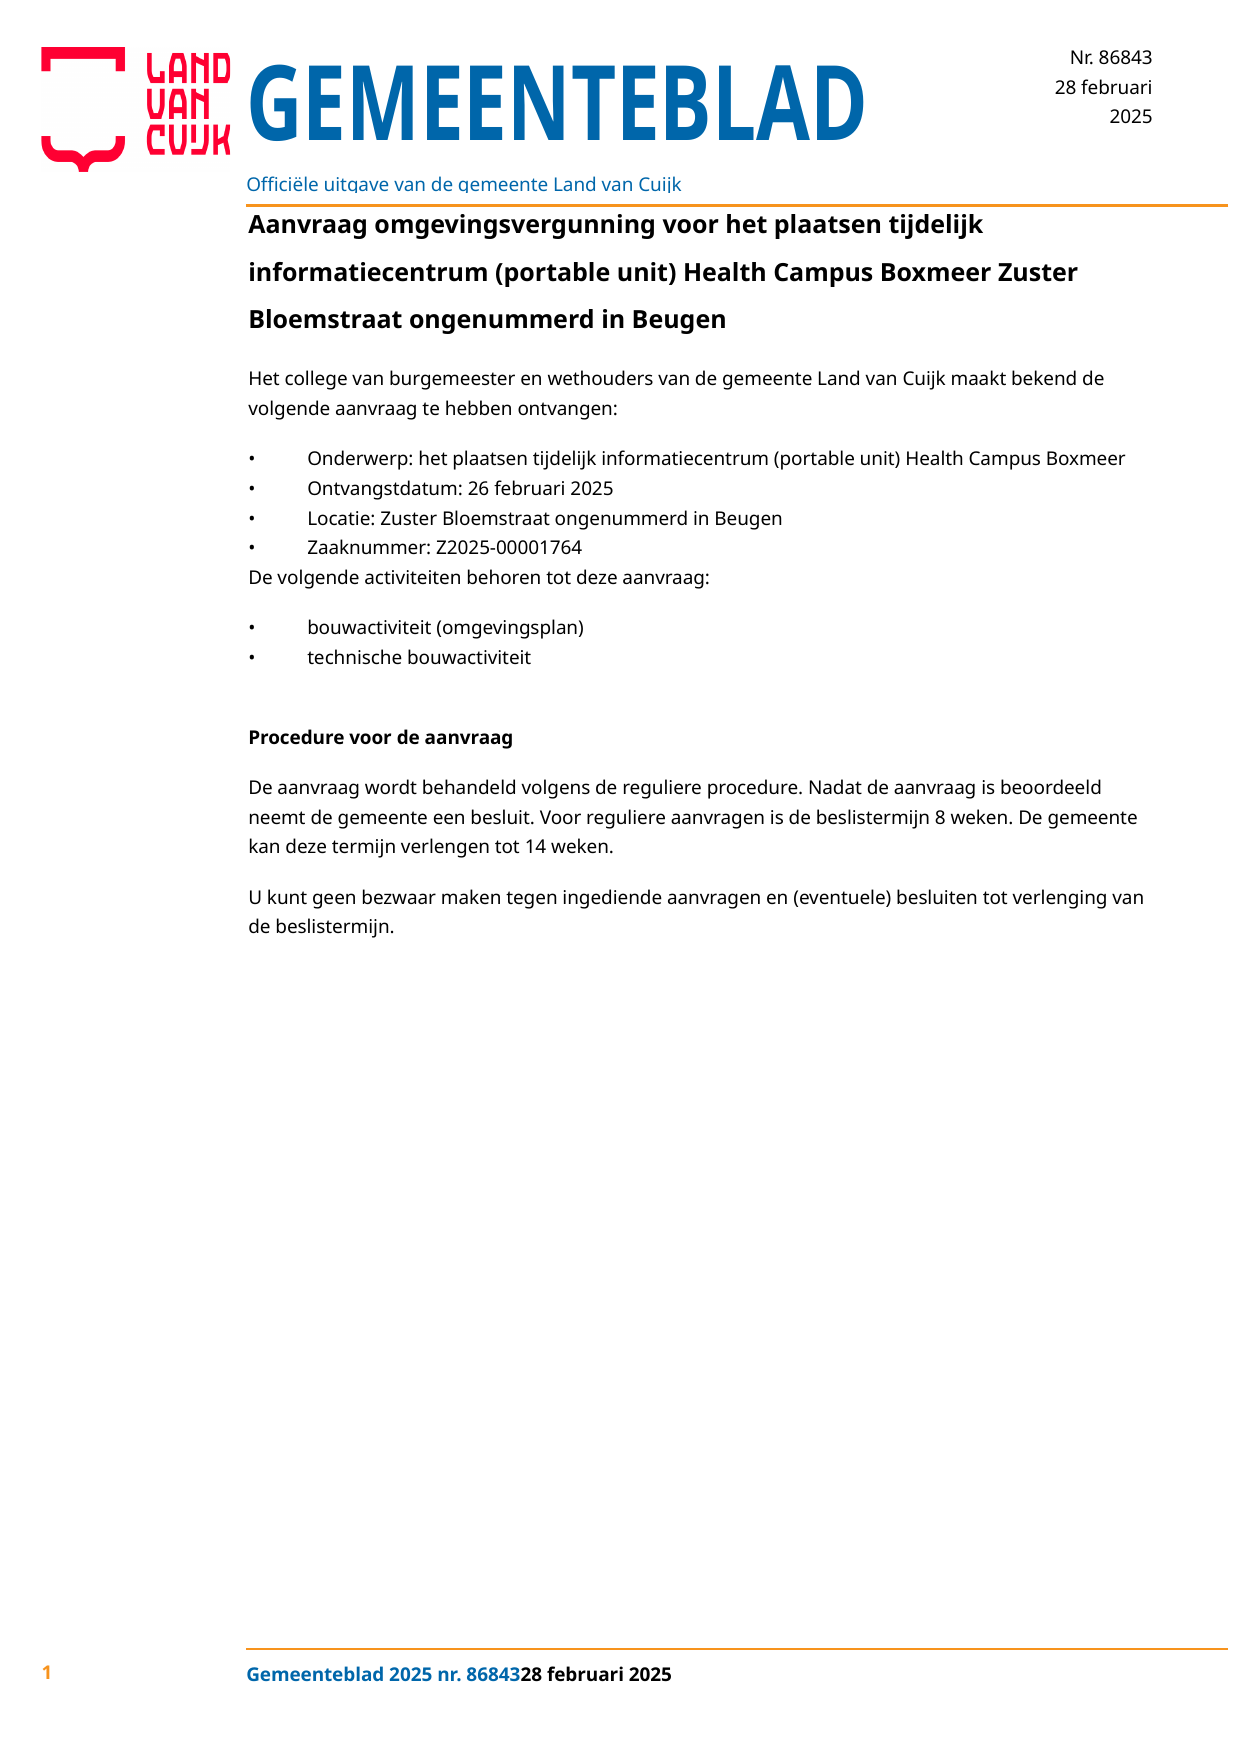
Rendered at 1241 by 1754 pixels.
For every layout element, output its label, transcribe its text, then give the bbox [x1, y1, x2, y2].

list bouwactiviteit (omgevingsplan) [248, 614, 1152, 640]
list Onderwerp: het plaatsen tijdelijk informatiecentrum (portable unit) Health Campus Boxmeer [248, 446, 1152, 471]
text Procedure voor de aanvraag [248, 724, 1152, 749]
picture [41, 47, 231, 172]
list Locatie: Zuster Bloemstraat ongenummerd in Beugen [248, 505, 1152, 530]
list Ontvangstdatum: 26 februari 2025 [248, 475, 1152, 501]
text De volgende activiteiten behoren tot deze aanvraag: [248, 564, 1152, 589]
text Aanvraag omgevingsvergunning voor het plaatsen tijdelijk informatiecentrum (portable unit) Health Campus Boxmeer Zuster Bloemstraat ongenummerd in Beugen [248, 207, 1152, 336]
list technische bouwactiviteit [248, 644, 1152, 669]
text De aanvraag wordt behandeld volgens de reguliere procedure. Nadat de aanvraag is beoordeeld neemt de gemeente een besluit. Voor reguliere aanvragen is de beslistermijn 8 weken. De gemeente kan deze termijn verlengen tot 14 weken. [248, 774, 1152, 859]
text U kunt geen bezwaar maken tegen ingediende aanvragen en (eventuele) besluiten tot verlenging van de beslistermijn. [248, 884, 1152, 939]
list Zaaknummer: Z2025-00001764 [248, 534, 1152, 560]
text Het college van burgemeester en wethouders van de gemeente Land van Cuijk maakt bekend de volgende aanvraag te hebben ontvangen: [248, 366, 1152, 421]
